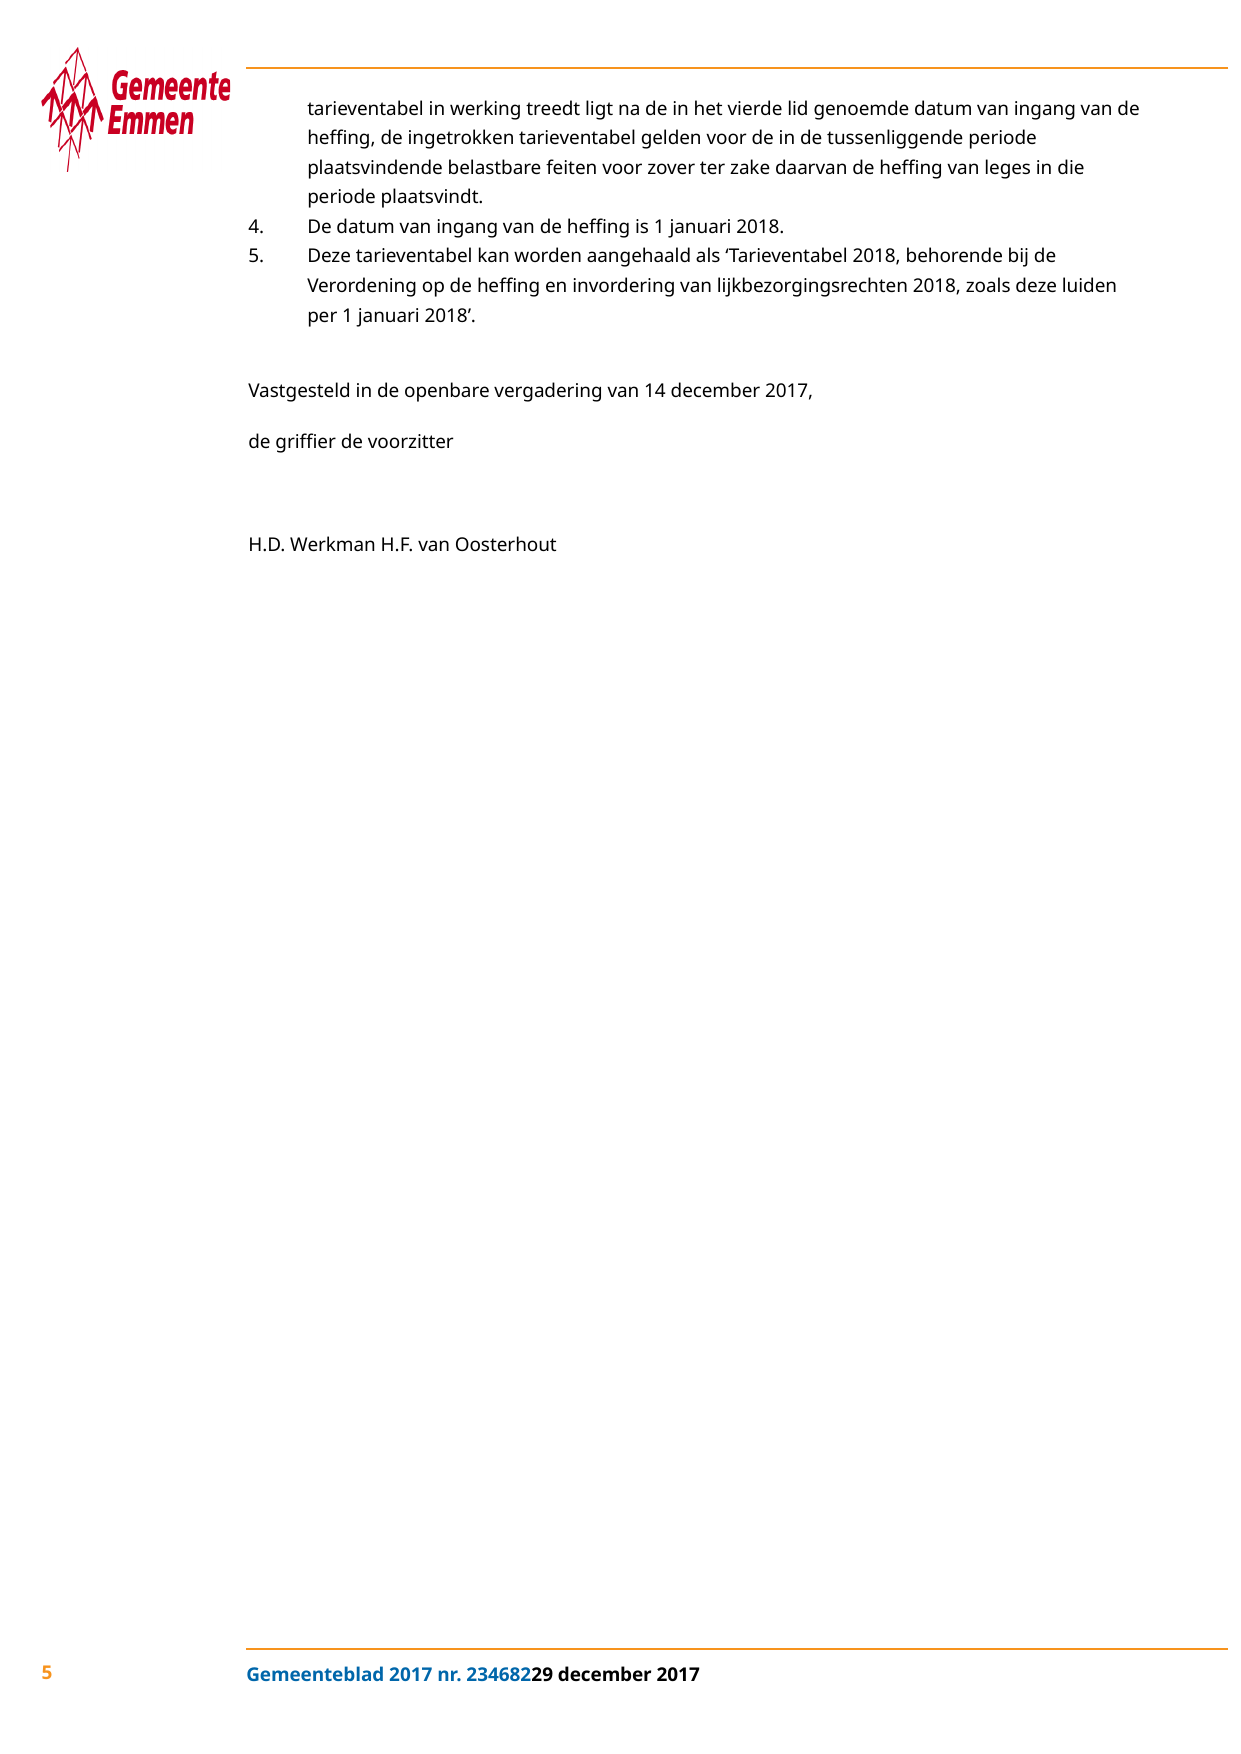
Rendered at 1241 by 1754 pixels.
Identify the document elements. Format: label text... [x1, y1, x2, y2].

text H.D. Werkman H.F. van Oosterhout [248, 531, 1152, 557]
list De datum van ingang van de heffing is 1 januari 2018. [248, 213, 1152, 239]
list tarieventabel in werking treedt ligt na de in het vierde lid genoemde datum van ingang van de heffing, de ingetrokken tarieventabel gelden voor de in de tussenliggende periode plaatsvindende belastbare feiten voor zover ter zake daarvan de heffing van leges in die periode plaatsvindt. [248, 95, 1152, 209]
picture [41, 47, 231, 172]
list Deze tarieventabel kan worden aangehaald als ‘Tarieventabel 2018, behorende bij de Verordening op de heffing en invordering van lijkbezorgingsrechten 2018, zoals deze luiden per 1 januari 2018’. [248, 243, 1152, 328]
text de griffier de voorzitter [248, 428, 1152, 454]
text Vastgesteld in de openbare vergadering van 14 december 2017, [248, 377, 1152, 403]
